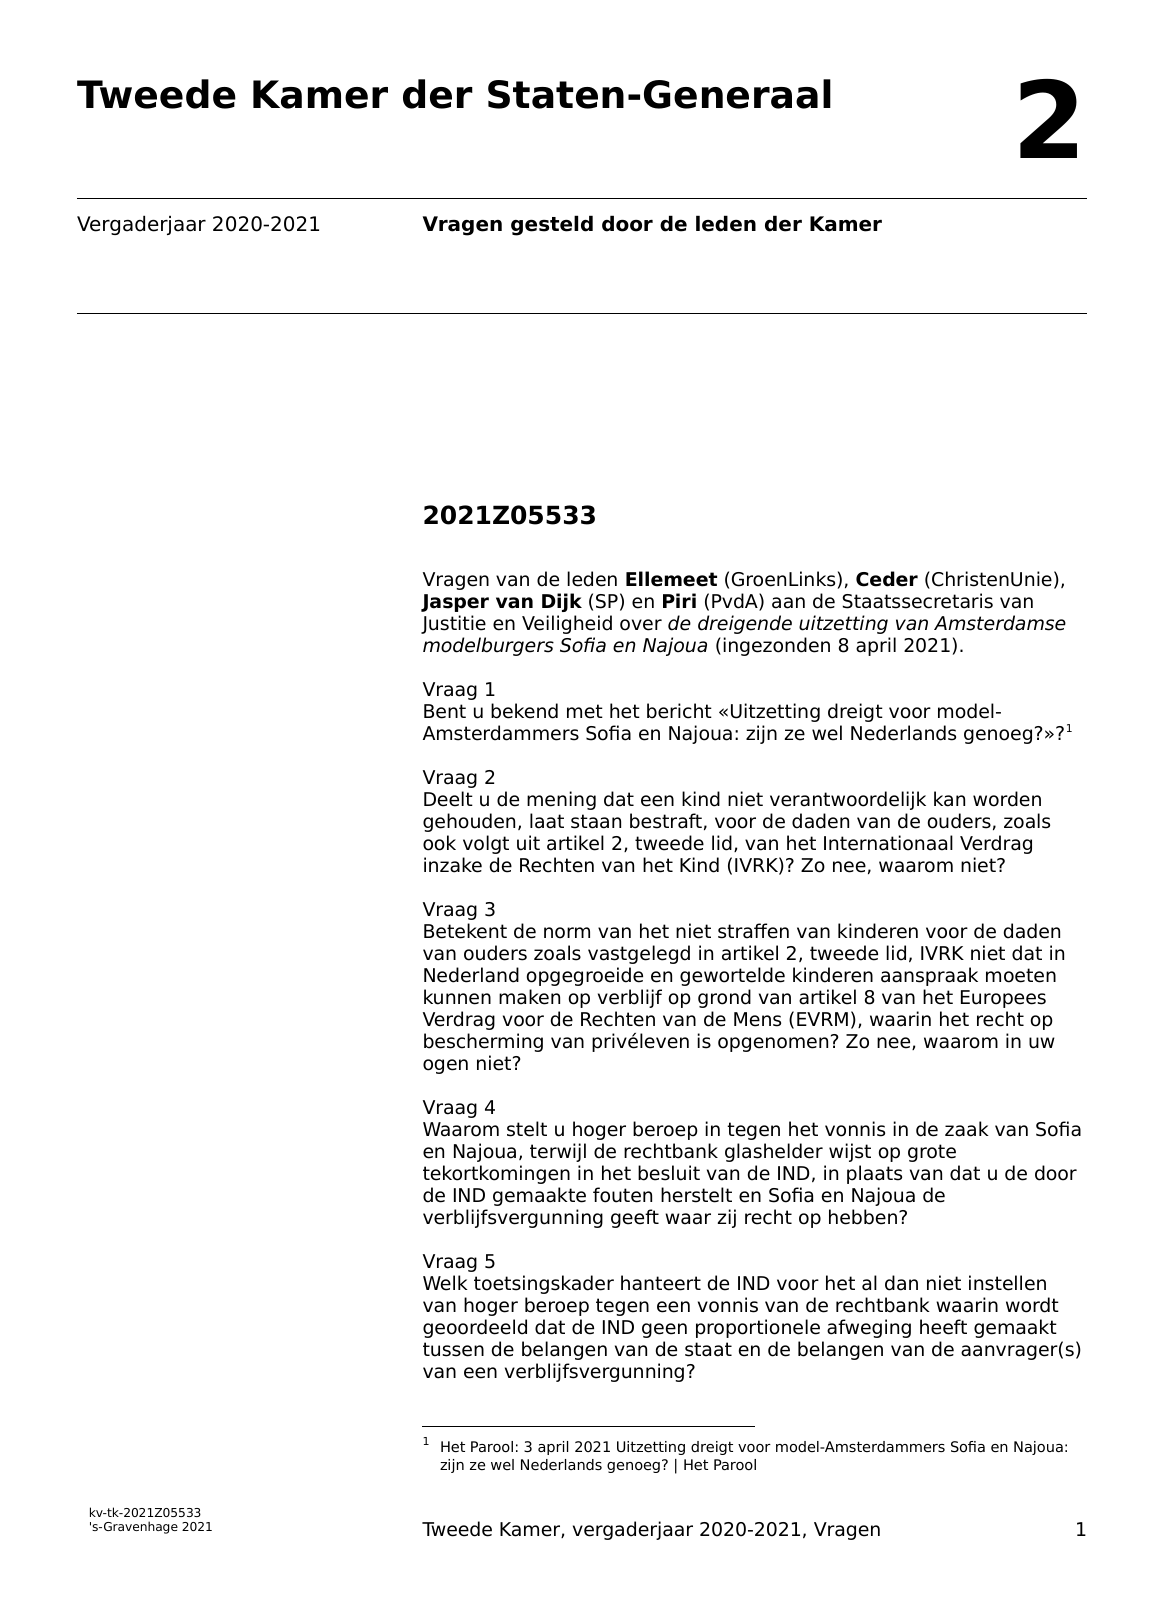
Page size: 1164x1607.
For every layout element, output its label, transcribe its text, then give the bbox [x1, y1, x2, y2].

table_cell Vergaderjaar 2020-2021 [77, 199, 422, 313]
text Vraag 4 [422, 1097, 1087, 1119]
text kv-tk-2021Z05533 [88, 1506, 323, 1520]
text Vraag 3 [422, 899, 1087, 921]
text Vraag 2 [422, 767, 1087, 789]
text 's-Gravenhage 2021 [88, 1520, 323, 1534]
text Waarom stelt u hoger beroep in tegen het vonnis in de zaak van Sofia en Najoua, terwijl de rechtbank glashelder wijst op grote tekortkomingen in het besluit van de IND, in plaats van dat u de door de IND gemaakte fouten herstelt en Sofia en Najoua de verblijfsvergunning geeft waar zij recht op hebben? [422, 1119, 1087, 1229]
text Welk toetsingskader hanteert de IND voor het al dan niet instellen van hoger beroep tegen een vonnis van de rechtbank waarin wordt geoordeeld dat de IND geen proportionele afweging heeft gemaakt tussen de belangen van de staat en de belangen van de aanvrager(s) van een verblijfsvergunning? [422, 1273, 1087, 1383]
text Vraag 5 [422, 1251, 1087, 1273]
text Het Parool: 3 april 2021 Uitzetting dreigt voor model-Amsterdammers Sofia en Najoua: zijn ze wel Nederlands genoeg? | Het Parool [422, 1435, 1087, 1474]
table_header Tweede Kamer der Staten-Generaal [77, 59, 886, 198]
table_cell Vragen gesteld door de leden der Kamer [422, 199, 1087, 313]
text Deelt u de mening dat een kind niet verantwoordelijk kan worden gehouden, laat staan bestraft, voor de daden van de ouders, zoals ook volgt uit artikel 2, tweede lid, van het Internationaal Verdrag inzake de Rechten van het Kind (IVRK)? Zo nee, waarom niet? [422, 789, 1087, 877]
table_header 2 [886, 59, 1087, 198]
text Vragen van de leden Ellemeet (GroenLinks), Ceder (ChristenUnie), Jasper van Dijk (SP) en Piri (PvdA) aan de Staatssecretaris van Justitie en Veiligheid over de dreigende uitzetting van Amsterdamse modelburgers Sofia en Najoua (ingezonden 8 april 2021). [422, 569, 1087, 657]
text Vraag 1 [422, 679, 1087, 701]
text 2021Z05533 [422, 501, 1087, 531]
text Betekent de norm van het niet straffen van kinderen voor de daden van ouders zoals vastgelegd in artikel 2, tweede lid, IVRK niet dat in Nederland opgegroeide en gewortelde kinderen aanspraak moeten kunnen maken op verblijf op grond van artikel 8 van het Europees Verdrag voor de Rechten van de Mens (EVRM), waarin het recht op bescherming van privéleven is opgenomen? Zo nee, waarom in uw ogen niet? [422, 921, 1087, 1075]
text Bent u bekend met het bericht «Uitzetting dreigt voor model-Amsterdammers Sofia en Najoua: zijn ze wel Nederlands genoeg?»? [422, 701, 1087, 745]
